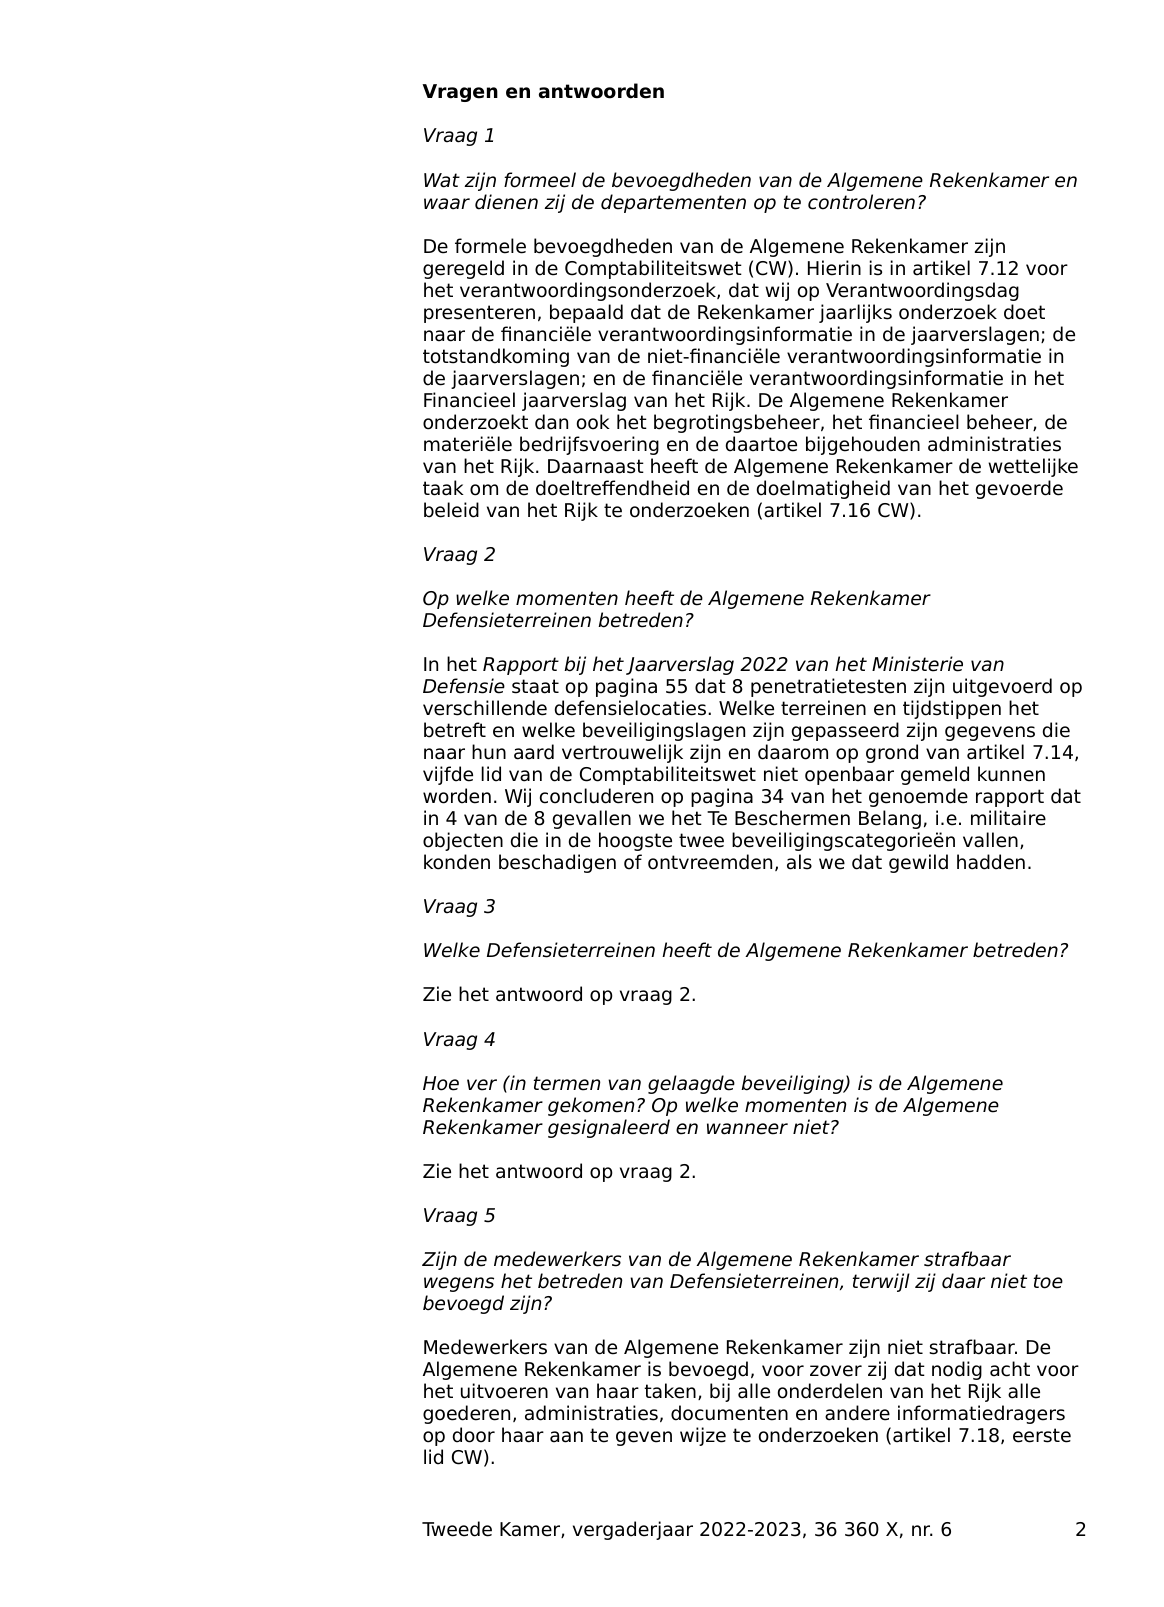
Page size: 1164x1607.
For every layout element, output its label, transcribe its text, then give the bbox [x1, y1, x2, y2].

text Zie het antwoord op vraag 2. [422, 1161, 1087, 1183]
text Zie het antwoord op vraag 2. [422, 984, 1087, 1006]
subtitle Vraag 3 [422, 896, 1087, 918]
subtitle Vraag 4 [422, 1028, 1087, 1050]
text Hoe ver (in termen van gelaagde beveiliging) is de Algemene Rekenkamer gekomen? Op welke momenten is de Algemene Rekenkamer gesignaleerd en wanneer niet? [422, 1073, 1087, 1138]
text Wat zijn formeel de bevoegdheden van de Algemene Rekenkamer en waar dienen zij de departementen op te controleren? [422, 169, 1087, 213]
text Zijn de medewerkers van de Algemene Rekenkamer strafbaar wegens het betreden van Defensieterreinen, terwijl zij daar niet toe bevoegd zijn? [422, 1249, 1087, 1315]
text In het Rapport bij het Jaarverslag 2022 van het Ministerie van Defensie staat op pagina 55 dat 8 penetratietesten zijn uitgevoerd op verschillende defensielocaties. Welke terreinen en tijdstippen het betreft en welke beveiligingslagen zijn gepasseerd zijn gegevens die naar hun aard vertrouwelijk zijn en daarom op grond van artikel 7.14, vijfde lid van de Comptabiliteitswet niet openbaar gemeld kunnen worden. Wij concluderen op pagina 34 van het genoemde rapport dat in 4 van de 8 gevallen we het Te Beschermen Belang, i.e. militaire objecten die in de hoogste twee beveiligingscategorieën vallen, konden beschadigen of ontvreemden, als we dat gewild hadden. [422, 654, 1087, 874]
subtitle Vraag 2 [422, 544, 1087, 566]
subtitle Vraag 1 [422, 125, 1087, 147]
text Op welke momenten heeft de Algemene Rekenkamer Defensieterreinen betreden? [422, 588, 1087, 632]
text Welke Defensieterreinen heeft de Algemene Rekenkamer betreden? [422, 940, 1087, 962]
subtitle Vragen en antwoorden [422, 81, 1087, 103]
text Medewerkers van de Algemene Rekenkamer zijn niet strafbaar. De Algemene Rekenkamer is bevoegd, voor zover zij dat nodig acht voor het uitvoeren van haar taken, bij alle onderdelen van het Rijk alle goederen, administraties, documenten en andere informatiedragers op door haar aan te geven wijze te onderzoeken (artikel 7.18, eerste lid CW). [422, 1337, 1087, 1469]
subtitle Vraag 5 [422, 1205, 1087, 1227]
text De formele bevoegdheden van de Algemene Rekenkamer zijn geregeld in de Comptabiliteitswet (CW). Hierin is in artikel 7.12 voor het verantwoordingsonderzoek, dat wij op Verantwoordingsdag presenteren, bepaald dat de Rekenkamer jaarlijks onderzoek doet naar de financiële verantwoordingsinformatie in de jaarverslagen; de totstandkoming van de niet-financiële verantwoordingsinformatie in de jaarverslagen; en de financiële verantwoordingsinformatie in het Financieel jaarverslag van het Rijk. De Algemene Rekenkamer onderzoekt dan ook het begrotingsbeheer, het financieel beheer, de materiële bedrijfsvoering en de daartoe bijgehouden administraties van het Rijk. Daarnaast heeft de Algemene Rekenkamer de wettelijke taak om de doeltreffendheid en de doelmatigheid van het gevoerde beleid van het Rijk te onderzoeken (artikel 7.16 CW). [422, 236, 1087, 521]
